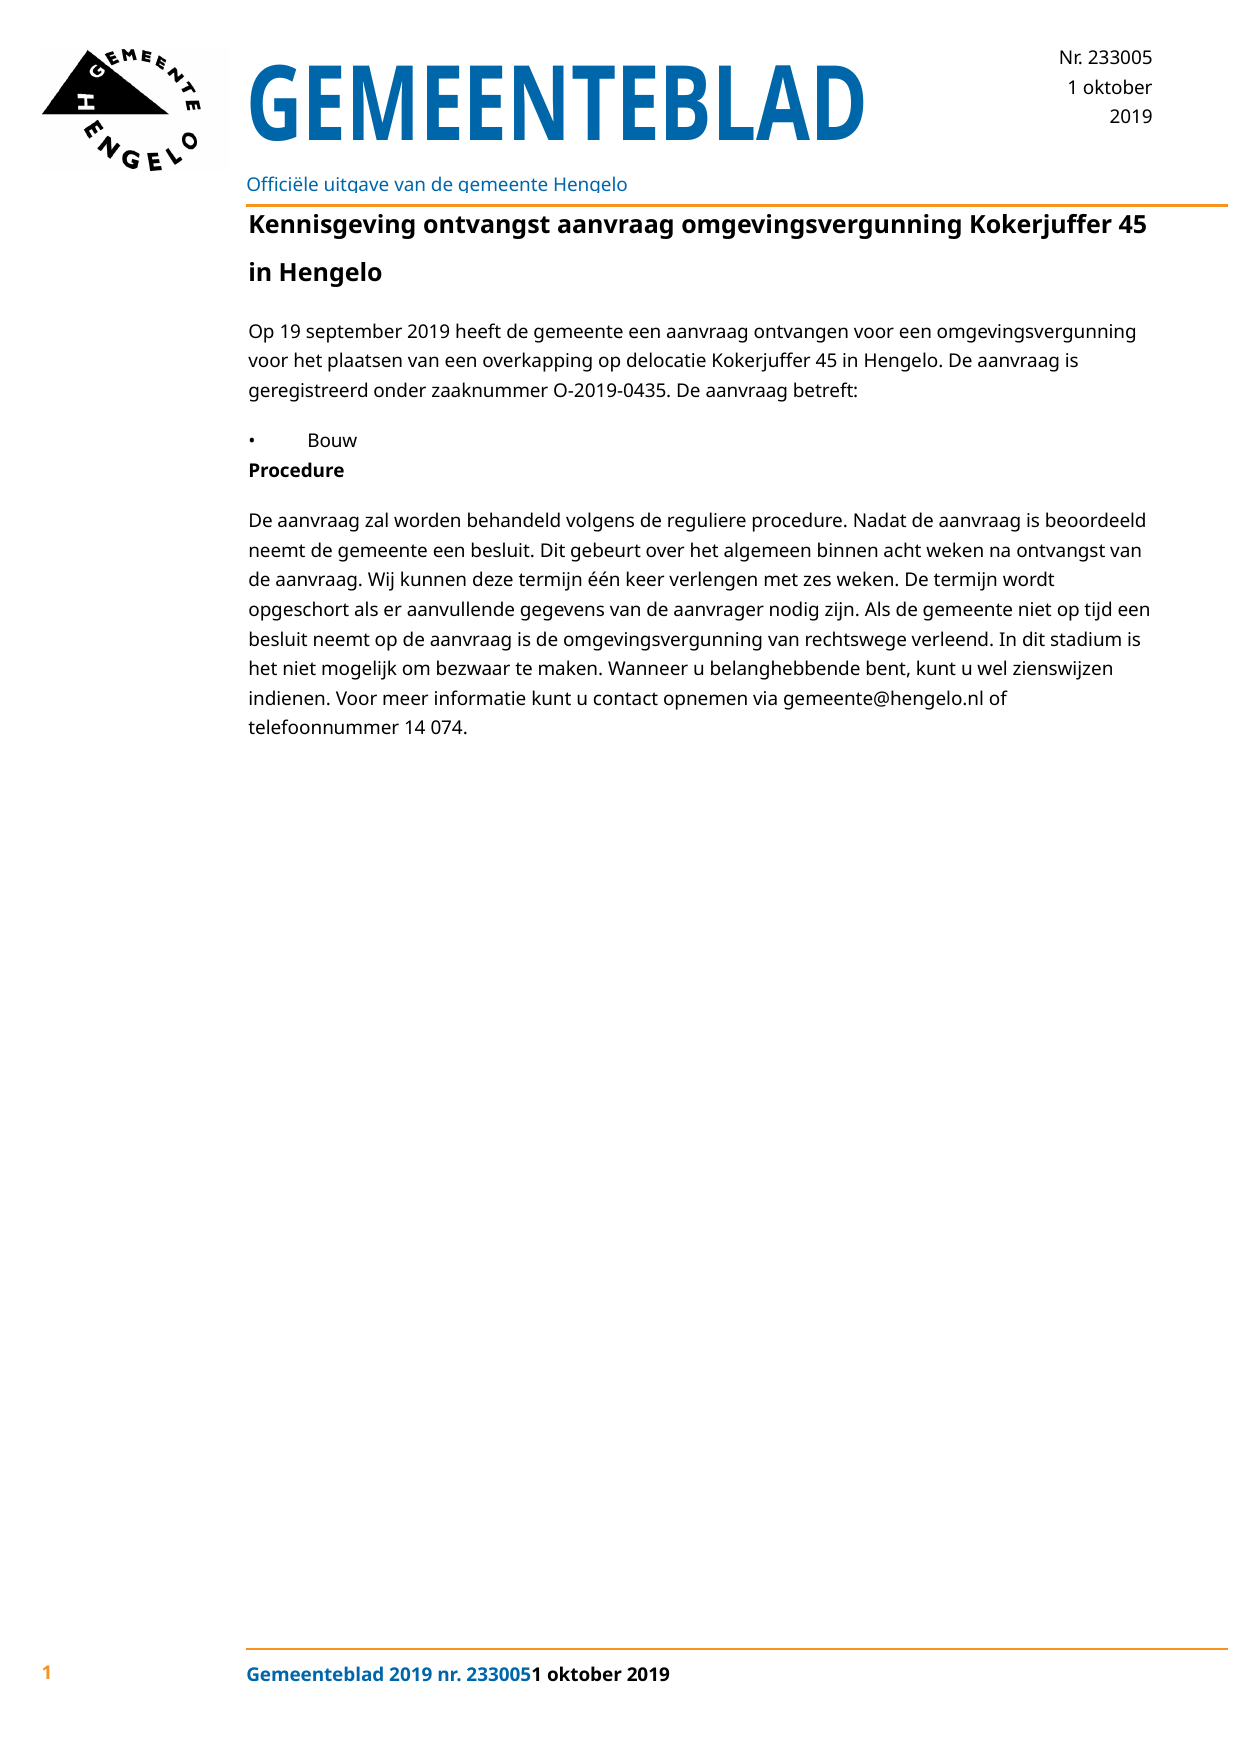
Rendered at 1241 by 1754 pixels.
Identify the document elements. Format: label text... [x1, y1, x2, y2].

text Procedure [248, 457, 1152, 483]
text Kennisgeving ontvangst aanvraag omgevingsvergunning Kokerjuffer 45 in Hengelo [248, 207, 1152, 288]
text Op 19 september 2019 heeft de gemeente een aanvraag ontvangen voor een omgevingsvergunning voor het plaatsen van een overkapping op delocatie Kokerjuffer 45 in Hengelo. De aanvraag is geregistreerd onder zaaknummer O-2019-0435. De aanvraag betreft: [248, 318, 1152, 403]
list Bouw [248, 427, 1152, 453]
picture [41, 47, 231, 172]
text De aanvraag zal worden behandeld volgens de reguliere procedure. Nadat de aanvraag is beoordeeld neemt de gemeente een besluit. Dit gebeurt over het algemeen binnen acht weken na ontvangst van de aanvraag. Wij kunnen deze termijn één keer verlengen met zes weken. De termijn wordt opgeschort als er aanvullende gegevens van de aanvrager nodig zijn. Als de gemeente niet op tijd een besluit neemt op de aanvraag is de omgevingsvergunning van rechtswege verleend. In dit stadium is het niet mogelijk om bezwaar te maken. Wanneer u belanghebbende bent, kunt u wel zienswijzen indienen. Voor meer informatie kunt u contact opnemen via gemeente@hengelo.nl of telefoonnummer 14 074. [248, 507, 1152, 740]
